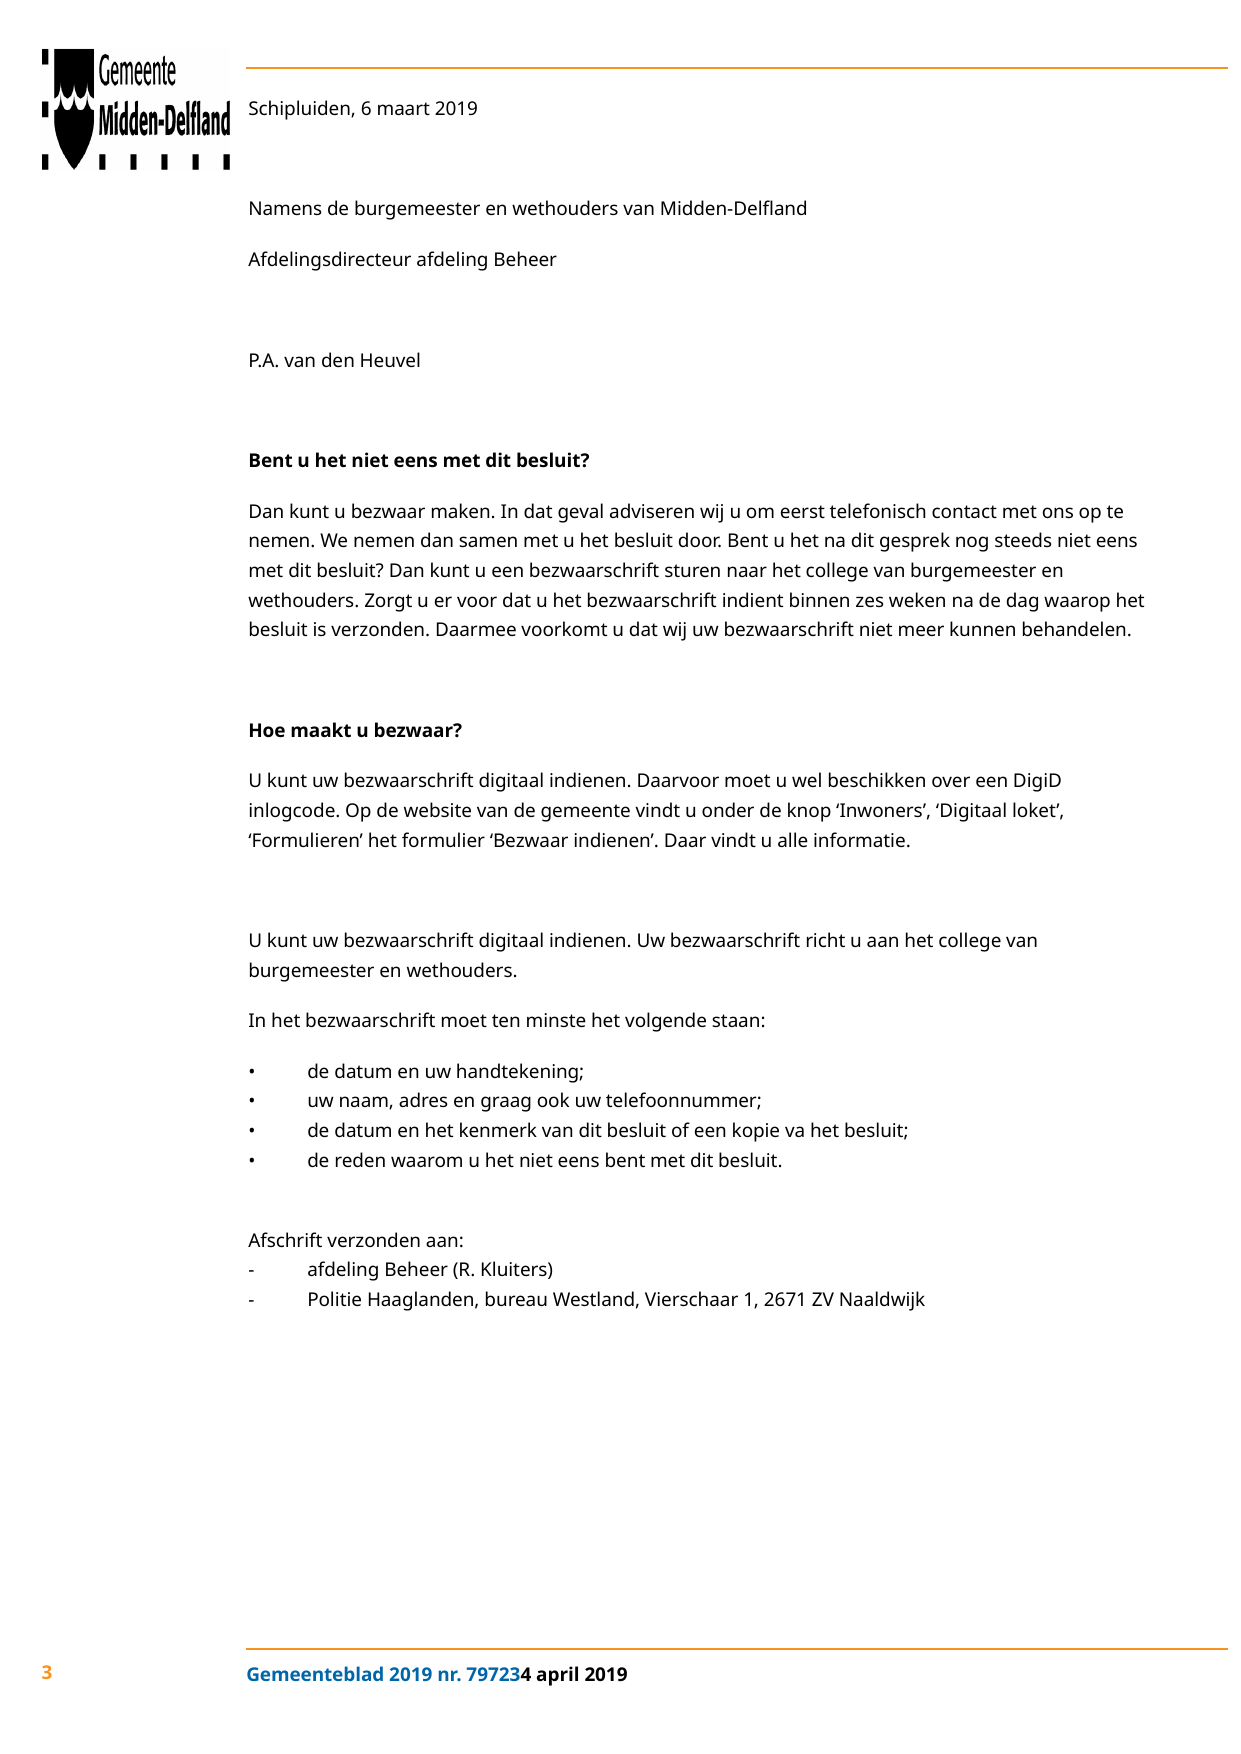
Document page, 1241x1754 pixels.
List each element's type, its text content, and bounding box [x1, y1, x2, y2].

text In het bezwaarschrift moet ten minste het volgende staan: [248, 1008, 1152, 1033]
list de datum en uw handtekening; [248, 1058, 1152, 1084]
text Afdelingsdirecteur afdeling Beheer [248, 246, 1152, 272]
text Bent u het niet eens met dit besluit? [248, 448, 1152, 473]
text Dan kunt u bezwaar maken. In dat geval adviseren wij u om eerst telefonisch contact met ons op te nemen. We nemen dan samen met u het besluit door. Bent u het na dit gesprek nog steeds niet eens met dit besluit? Dan kunt u een bezwaarschrift sturen naar het college van burgemeester en wethouders. Zorgt u er voor dat u het bezwaarschrift indient binnen zes weken na de dag waarop het besluit is verzonden. Daarmee voorkomt u dat wij uw bezwaarschrift niet meer kunnen behandelen. [248, 498, 1152, 642]
text Hoe maakt u bezwaar? [248, 717, 1152, 743]
list de reden waarom u het niet eens bent met dit besluit. [248, 1147, 1152, 1173]
list Politie Haaglanden, bureau Westland, Vierschaar 1, 2671 ZV Naaldwijk [248, 1286, 1152, 1312]
text P.A. van den Heuvel [248, 347, 1152, 373]
list de datum en het kenmerk van dit besluit of een kopie va het besluit; [248, 1117, 1152, 1143]
text U kunt uw bezwaarschrift digitaal indienen. Uw bezwaarschrift richt u aan het college van burgemeester en wethouders. [248, 928, 1152, 983]
text Afschrift verzonden aan: [248, 1227, 1152, 1253]
text Schipluiden, 6 maart 2019 [248, 95, 1152, 121]
picture [41, 47, 231, 172]
text U kunt uw bezwaarschrift digitaal indienen. Daarvoor moet u wel beschikken over een DigiD inlogcode. Op de website van de gemeente vindt u onder de knop ‘Inwoners’, ‘Digitaal loket’, ‘Formulieren’ het formulier ‘Bezwaar indienen’. Daar vindt u alle informatie. [248, 768, 1152, 853]
text Namens de burgemeester en wethouders van Midden-Delfland [248, 196, 1152, 221]
list afdeling Beheer (R. Kluiters) [248, 1256, 1152, 1282]
list uw naam, adres en graag ook uw telefoonnummer; [248, 1088, 1152, 1113]
